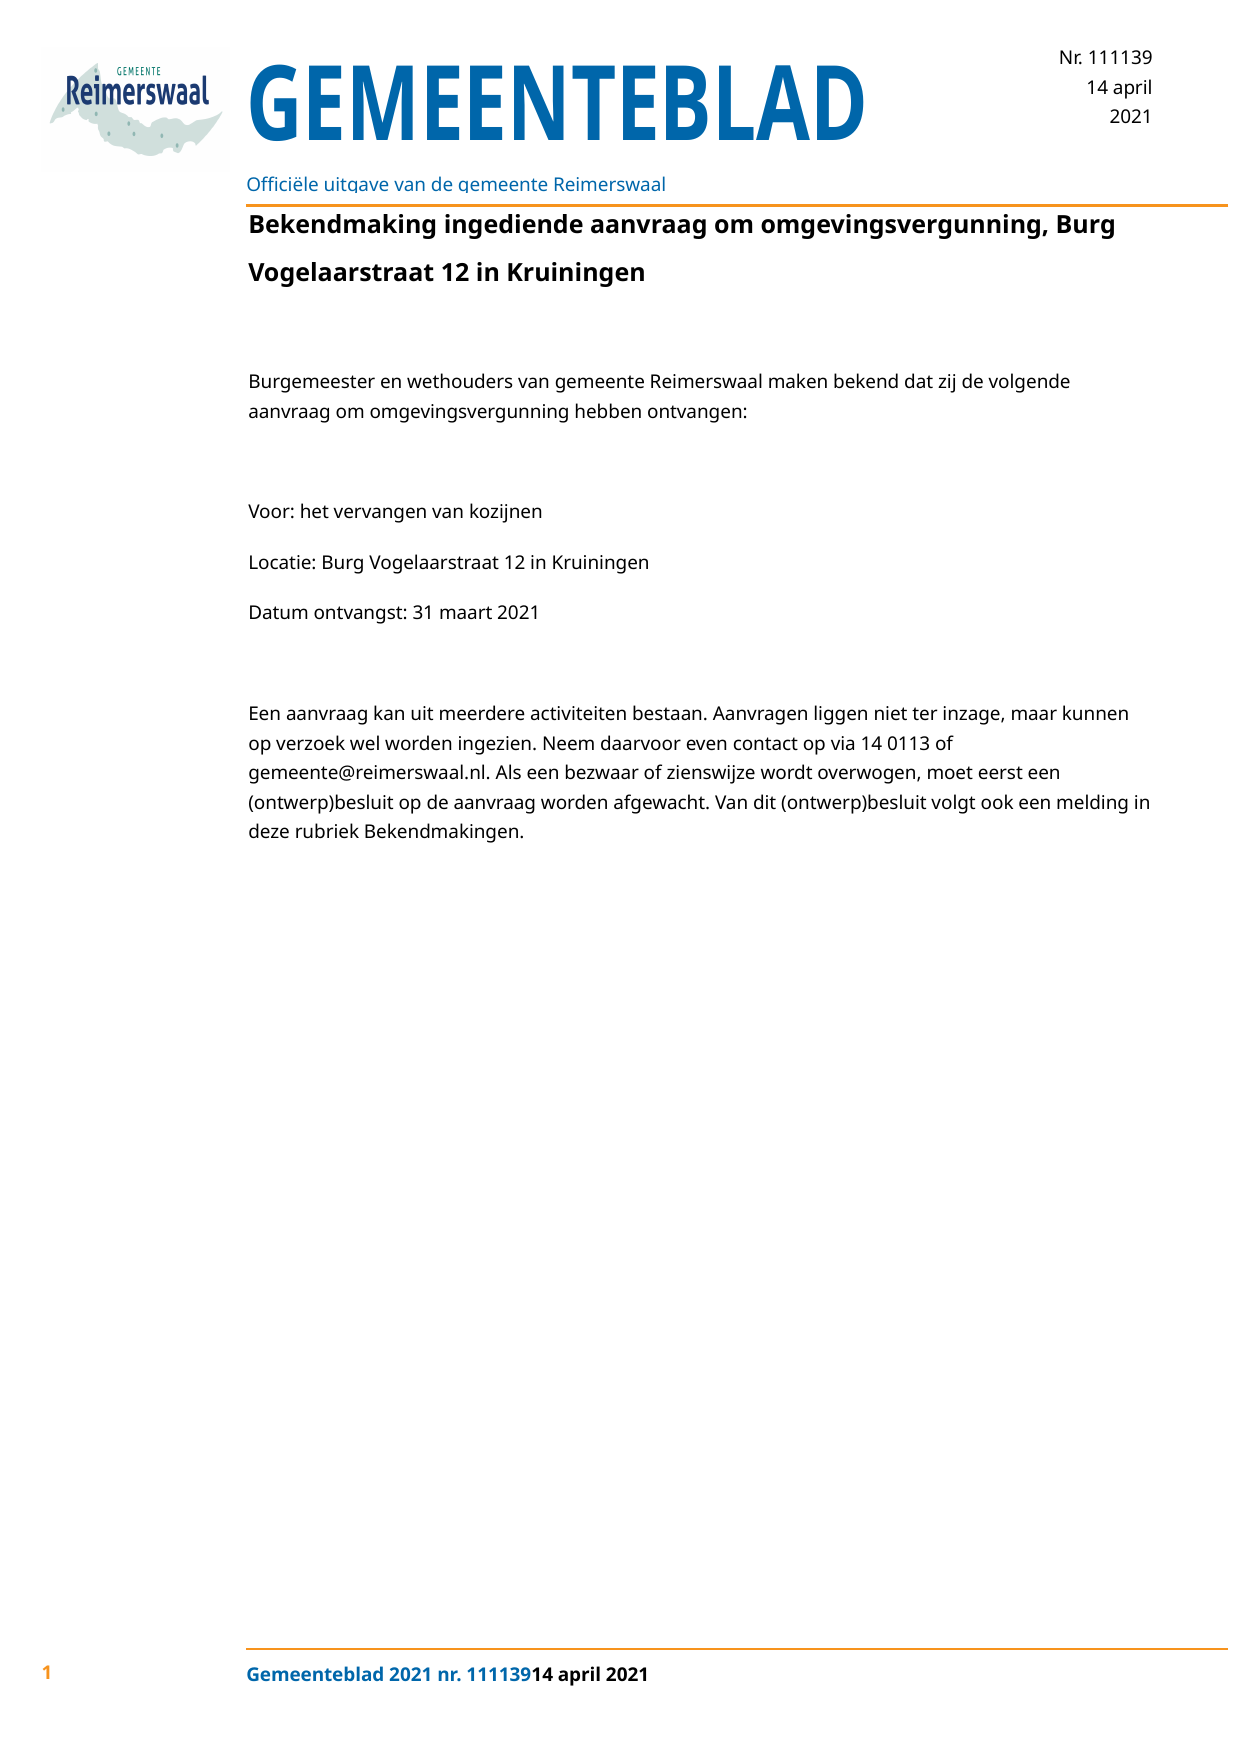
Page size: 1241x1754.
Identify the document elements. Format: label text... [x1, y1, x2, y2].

text Datum ontvangst: 31 maart 2021 [248, 599, 1152, 625]
text Voor: het vervangen van kozijnen [248, 499, 1152, 524]
text Locatie: Burg Vogelaarstraat 12 in Kruiningen [248, 549, 1152, 575]
text Burgemeester en wethouders van gemeente Reimerswaal maken bekend dat zij de volgende aanvraag om omgevingsvergunning hebben ontvangen: [248, 368, 1152, 424]
text Bekendmaking ingediende aanvraag om omgevingsvergunning, Burg Vogelaarstraat 12 in Kruiningen [248, 207, 1152, 288]
text Een aanvraag kan uit meerdere activiteiten bestaan. Aanvragen liggen niet ter inzage, maar kunnen op verzoek wel worden ingezien. Neem daarvoor even contact op via 14 0113 of gemeente@reimerswaal.nl. Als een bezwaar of zienswijze wordt overwogen, moet eerst een (ontwerp)besluit op de aanvraag worden afgewacht. Van dit (ontwerp)besluit volgt ook een melding in deze rubriek Bekendmakingen. [248, 700, 1152, 844]
picture [41, 47, 231, 172]
